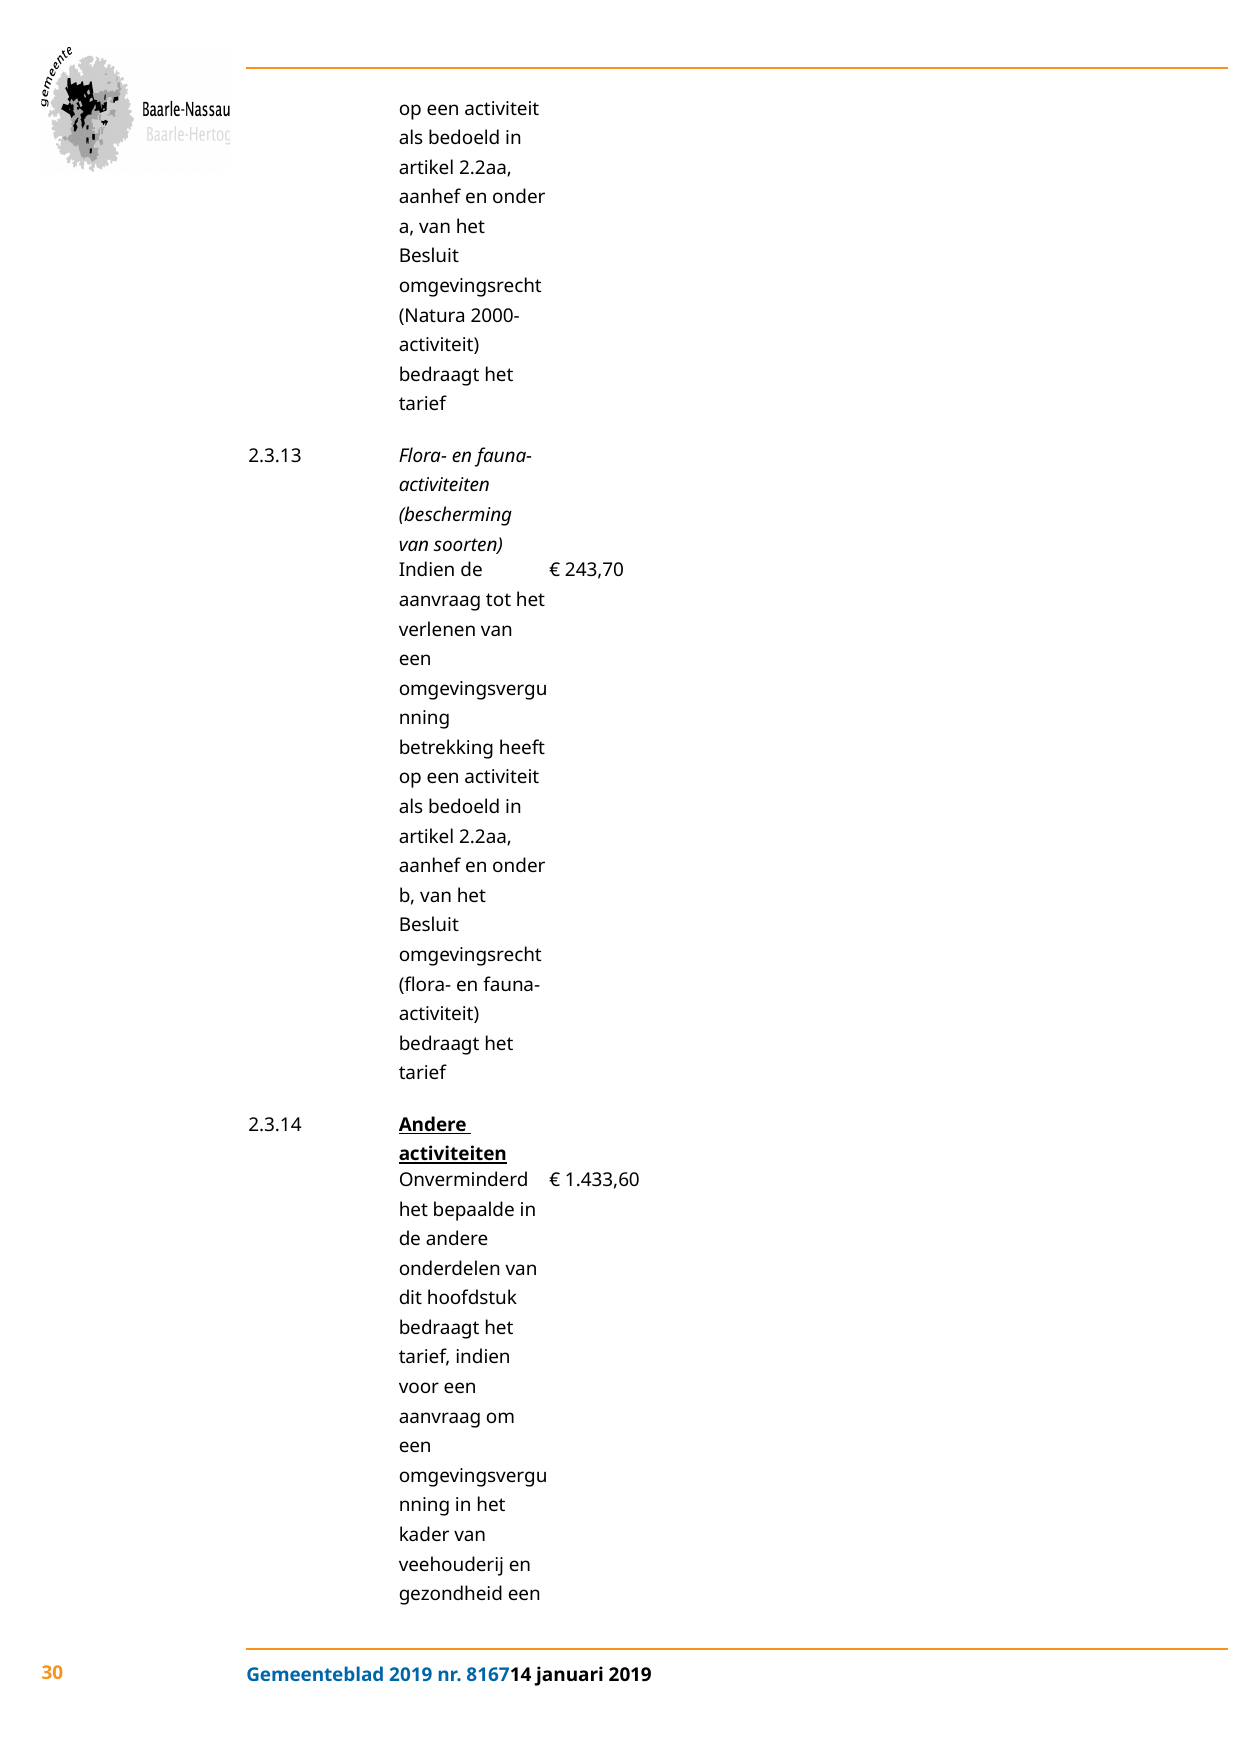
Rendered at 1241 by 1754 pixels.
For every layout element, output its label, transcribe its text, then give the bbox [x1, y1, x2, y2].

table_cell 2.3.14 [248, 1111, 398, 1166]
table_cell [248, 557, 398, 1085]
table_cell [549, 1085, 700, 1111]
table_cell [248, 95, 398, 416]
table_cell [549, 95, 700, 416]
table_cell [248, 416, 398, 442]
table_cell € 243,70 [549, 557, 700, 1085]
table_cell Andere activiteiten [399, 1111, 549, 1166]
table_cell [399, 416, 549, 442]
table_cell [248, 1166, 398, 1606]
table_cell [549, 416, 700, 442]
table_cell Flora- en fauna-activiteiten (bescherming van soorten) [399, 442, 549, 557]
table_cell [549, 1111, 700, 1166]
picture [41, 47, 231, 172]
table_cell [549, 442, 700, 557]
table_cell 2.3.13 [248, 442, 398, 557]
table_cell Indien de aanvraag tot het verlenen van een omgevingsvergunning betrekking heeft op een activiteit als bedoeld in artikel 2.2aa, aanhef en onder b, van het Besluit omgevingsrecht (flora- en fauna-activiteit) bedraagt het tarief [399, 557, 549, 1085]
table_cell Onverminderd het bepaalde in de andere onderdelen van dit hoofdstuk bedraagt het tarief, indien voor een aanvraag om een omgevingsvergunning in het kader van veehouderij en gezondheid een [399, 1166, 549, 1606]
table_cell [248, 1085, 398, 1111]
table_cell € 1.433,60 [549, 1166, 700, 1606]
table_cell [399, 1085, 549, 1111]
table_cell op een activiteit als bedoeld in artikel 2.2aa, aanhef en onder a, van het Besluit omgevingsrecht (Natura 2000-activiteit) bedraagt het tarief [399, 95, 549, 416]
